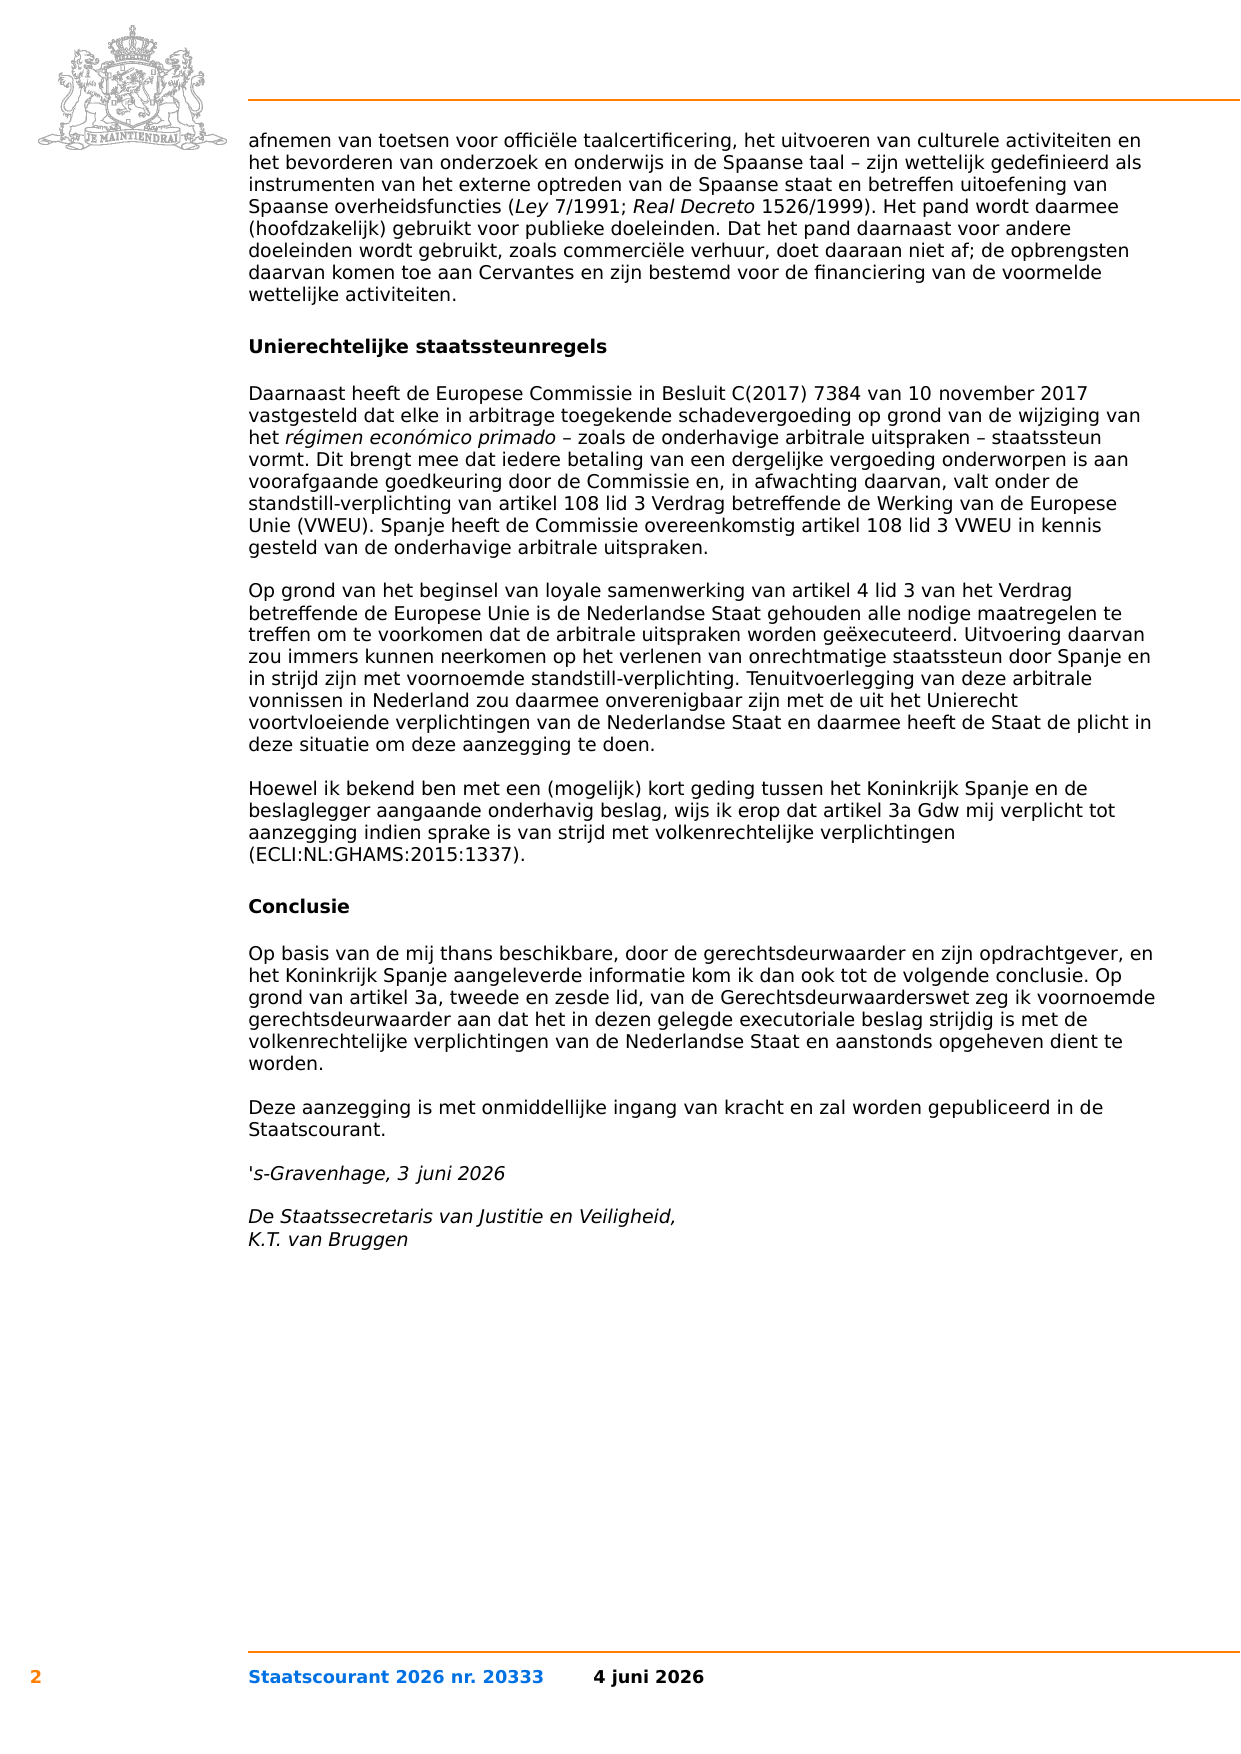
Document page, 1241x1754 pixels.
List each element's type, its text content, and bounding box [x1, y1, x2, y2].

subtitle Unierechtelijke staatssteunregels [248, 336, 1163, 358]
text Deze aanzegging is met onmiddellijke ingang van kracht en zal worden gepubliceerd in de Staatscourant. [248, 1097, 1163, 1141]
picture [38, 25, 227, 150]
text De Staatssecretaris van Justitie en Veiligheid, K.T. van Bruggen [248, 1206, 1163, 1250]
text Hoewel ik bekend ben met een (mogelijk) kort geding tussen het Koninkrijk Spanje en de beslaglegger aangaande onderhavig beslag, wijs ik erop dat artikel 3a Gdw mij verplicht tot aanzegging indien sprake is van strijd met volkenrechtelijke verplichtingen (ECLI:NL:GHAMS:2015:1337). [248, 778, 1163, 866]
text Op grond van het beginsel van loyale samenwerking van artikel 4 lid 3 van het Verdrag betreffende de Europese Unie is de Nederlandse Staat gehouden alle nodige maatregelen te treffen om te voorkomen dat de arbitrale uitspraken worden geëxecuteerd. Uitvoering daarvan zou immers kunnen neerkomen op het verlenen van onrechtmatige staatssteun door Spanje en in strijd zijn met voornoemde standstill-verplichting. Tenuitvoerlegging van deze arbitrale vonnissen in Nederland zou daarmee onverenigbaar zijn met de uit het Unierecht voortvloeiende verplichtingen van de Nederlandse Staat en daarmee heeft de Staat de plicht in deze situatie om deze aanzegging te doen. [248, 580, 1163, 756]
text 's-Gravenhage, 3 juni 2026 [248, 1163, 1163, 1184]
text Daarnaast heeft de Europese Commissie in Besluit C(2017) 7384 van 10 november 2017 vastgesteld dat elke in arbitrage toegekende schadevergoeding op grond van de wijziging van het régimen económico primado – zoals de onderhavige arbitrale uitspraken – staatssteun vormt. Dit brengt mee dat iedere betaling van een dergelijke vergoeding onderworpen is aan voorafgaande goedkeuring door de Commissie en, in afwachting daarvan, valt onder de standstill-verplichting van artikel 108 lid 3 Verdrag betreffende de Werking van de Europese Unie (VWEU). Spanje heeft de Commissie overeenkomstig artikel 108 lid 3 VWEU in kennis gesteld van de onderhavige arbitrale uitspraken. [248, 383, 1163, 558]
text Op basis van de mij thans beschikbare, door de gerechtsdeurwaarder en zijn opdrachtgever, en het Koninkrijk Spanje aangeleverde informatie kom ik dan ook tot de volgende conclusie. Op grond van artikel 3a, tweede en zesde lid, van de Gerechtsdeurwaarderswet zeg ik voornoemde gerechtsdeurwaarder aan dat het in dezen gelegde executoriale beslag strijdig is met de volkenrechtelijke verplichtingen van de Nederlandse Staat en aanstonds opgeheven dient te worden. [248, 943, 1163, 1075]
subtitle Conclusie [248, 896, 1163, 918]
text afnemen van toetsen voor officiële taalcertificering, het uitvoeren van culturele activiteiten en het bevorderen van onderzoek en onderwijs in de Spaanse taal – zijn wettelijk gedefinieerd als instrumenten van het externe optreden van de Spaanse staat en betreffen uitoefening van Spaanse overheidsfuncties (Ley 7/1991; Real Decreto 1526/1999). Het pand wordt daarmee (hoofdzakelijk) gebruikt voor publieke doeleinden. Dat het pand daarnaast voor andere doeleinden wordt gebruikt, zoals commerciële verhuur, doet daaraan niet af; de opbrengsten daarvan komen toe aan Cervantes en zijn bestemd voor de financiering van de voormelde wettelijke activiteiten. [248, 130, 1163, 306]
